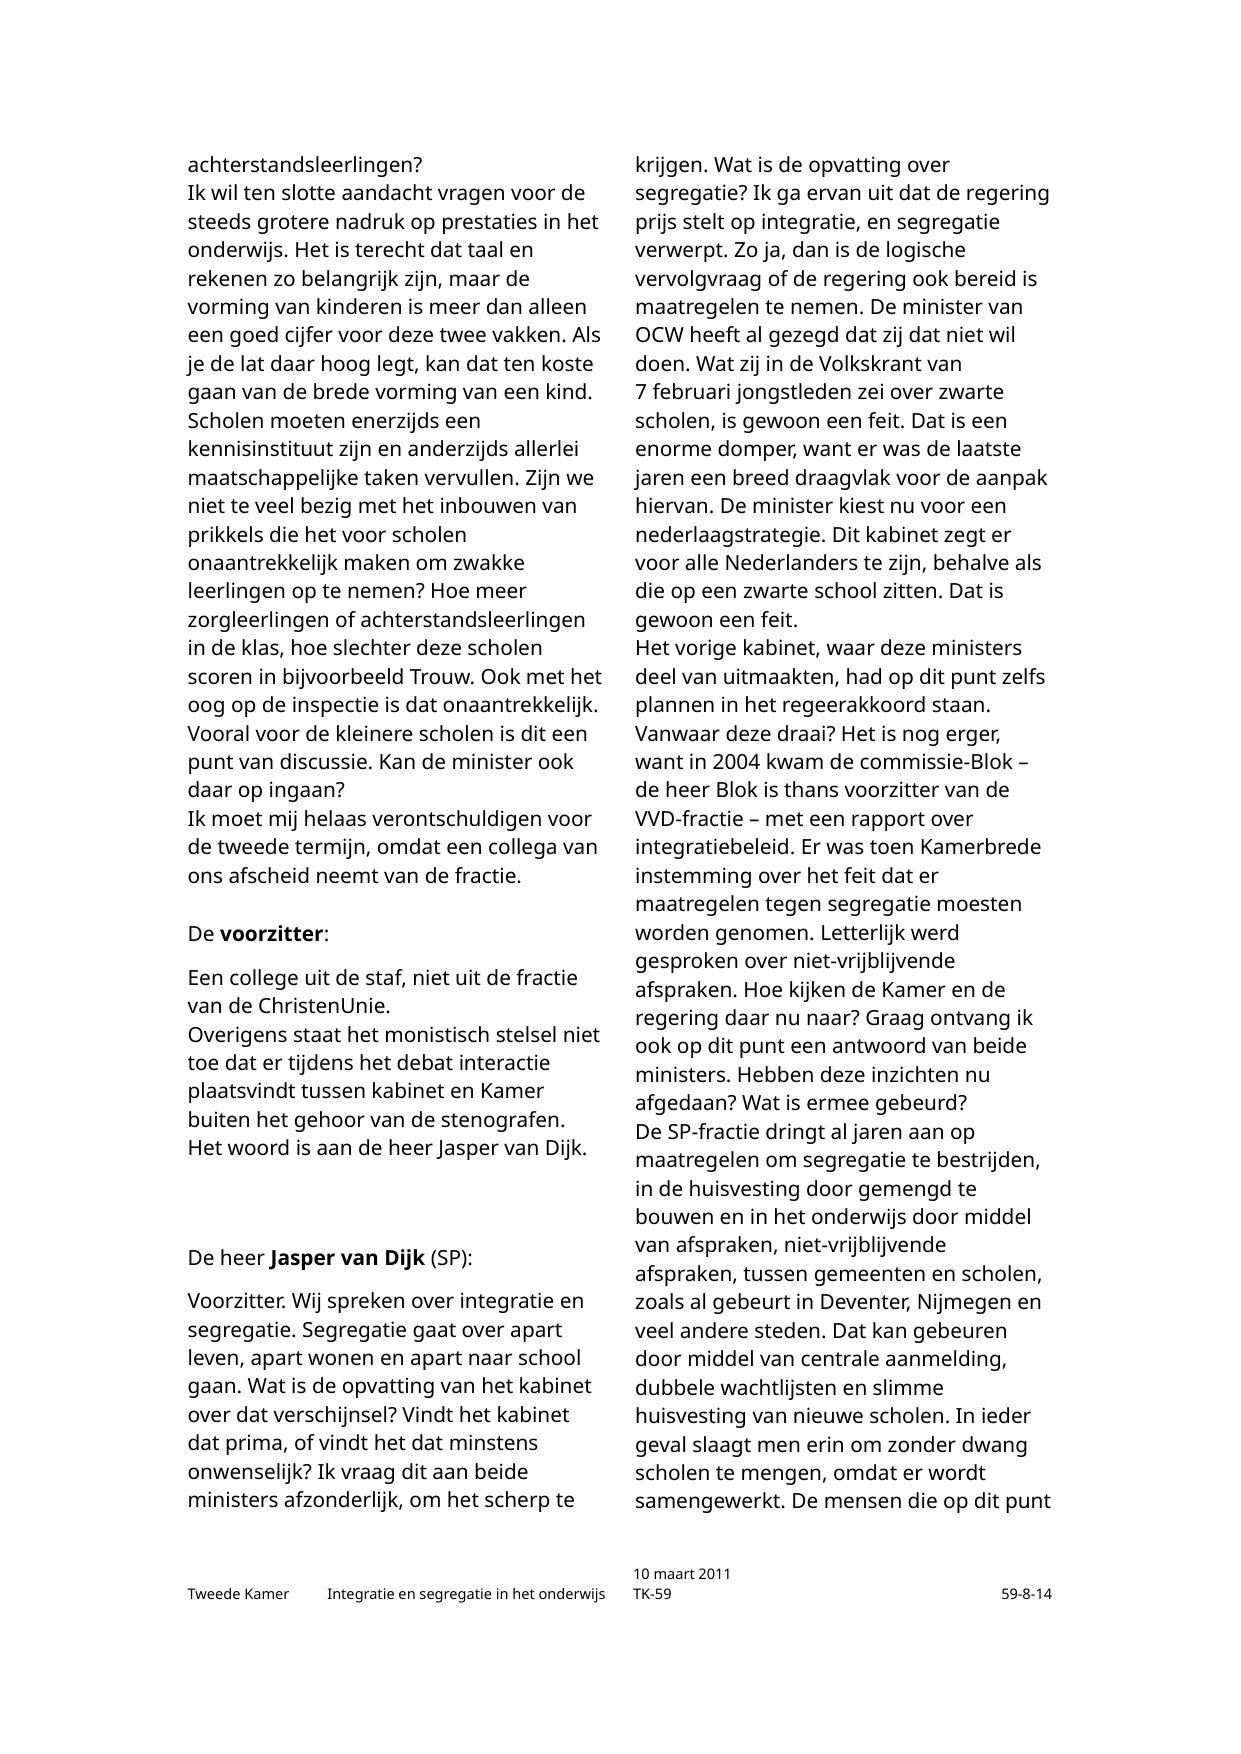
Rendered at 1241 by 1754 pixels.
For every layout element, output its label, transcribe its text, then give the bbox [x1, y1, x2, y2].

text krijgen. Wat is de opvatting over segregatie? Ik ga ervan uit dat de regering prijs stelt op integratie, en segregatie verwerpt. Zo ja, dan is de logische vervolgvraag of de regering ook bereid is maatregelen te nemen. De minister van OCW heeft al gezegd dat zij dat niet wil doen. Wat zij in de Volkskrant van 7 februari jongstleden zei over zwarte scholen, is gewoon een feit. Dat is een enorme domper, want er was de laatste jaren een breed draagvlak voor de aanpak hiervan. De minister kiest nu voor een nederlaagstrategie. Dit kabinet zegt er voor alle Nederlanders te zijn, behalve als die op een zwarte school zitten. Dat is gewoon een feit. [635, 150, 1053, 633]
text Voorzitter. Wij spreken over integratie en segregatie. Segregatie gaat over apart leven, apart wonen en apart naar school gaan. Wat is de opvatting van het kabinet over dat verschijnsel? Vindt het kabinet dat prima, of vindt het dat minstens onwenselijk? Ik vraag dit aan beide ministers afzonderlijk, om het scherp te [187, 1286, 605, 1514]
text Overigens staat het monistisch stelsel niet toe dat er tijdens het debat interactie plaatsvindt tussen kabinet en Kamer buiten het gehoor van de stenografen. [187, 1020, 605, 1133]
text  [187, 1192, 605, 1220]
text Het vorige kabinet, waar deze ministers deel van uitmaakten, had op dit punt zelfs plannen in het regeerakkoord staan. Vanwaar deze draai? Het is nog erger, want in 2004 kwam de commissie-Blok – de heer Blok is thans voorzitter van de VVD-fractie – met een rapport over integratiebeleid. Er was toen Kamerbrede instemming over het feit dat er maatregelen tegen segregatie moesten worden genomen. Letterlijk werd gesproken over niet-vrijblijvende afspraken. Hoe kijken de Kamer en de regering daar nu naar? Graag ontvang ik ook op dit punt een antwoord van beide ministers. Hebben deze inzichten nu afgedaan? Wat is ermee gebeurd? [635, 633, 1053, 1117]
text De SP-fractie dringt al jaren aan op maatregelen om segregatie te bestrijden, in de huisvesting door gemengd te bouwen en in het onderwijs door middel van afspraken, niet-vrijblijvende afspraken, tussen gemeenten en scholen, zoals al gebeurt in Deventer, Nijmegen en veel andere steden. Dat kan gebeuren door middel van centrale aanmelding, dubbele wachtlijsten en slimme huisvesting van nieuwe scholen. In ieder geval slaagt men erin om zonder dwang scholen te mengen, omdat er wordt samengewerkt. De mensen die op dit punt [635, 1117, 1053, 1515]
text Het woord is aan de heer Jasper van Dijk. [187, 1133, 605, 1162]
text Een college uit de staf, niet uit de fractie van de ChristenUnie. [187, 963, 605, 1020]
text De heer Jasper van Dijk (SP): [187, 1243, 605, 1271]
text achterstandsleerlingen? [187, 150, 605, 178]
text Ik wil ten slotte aandacht vragen voor de steeds grotere nadruk op prestaties in het onderwijs. Het is terecht dat taal en rekenen zo belangrijk zijn, maar de vorming van kinderen is meer dan alleen een goed cijfer voor deze twee vakken. Als je de lat daar hoog legt, kan dat ten koste gaan van de brede vorming van een kind. Scholen moeten enerzijds een kennisinstituut zijn en anderzijds allerlei maatschappelijke taken vervullen. Zijn we niet te veel bezig met het inbouwen van prikkels die het voor scholen onaantrekkelijk maken om zwakke leerlingen op te nemen? Hoe meer zorgleerlingen of achterstandsleerlingen in de klas, hoe slechter deze scholen scoren in bijvoorbeeld Trouw. Ook met het oog op de inspectie is dat onaantrekkelijk. Vooral voor de kleinere scholen is dit een punt van discussie. Kan de minister ook daar op ingaan? [187, 178, 605, 804]
text Ik moet mij helaas verontschuldigen voor de tweede termijn, omdat een collega van ons afscheid neemt van de fractie. [187, 804, 605, 889]
text De voorzitter: [187, 919, 605, 948]
